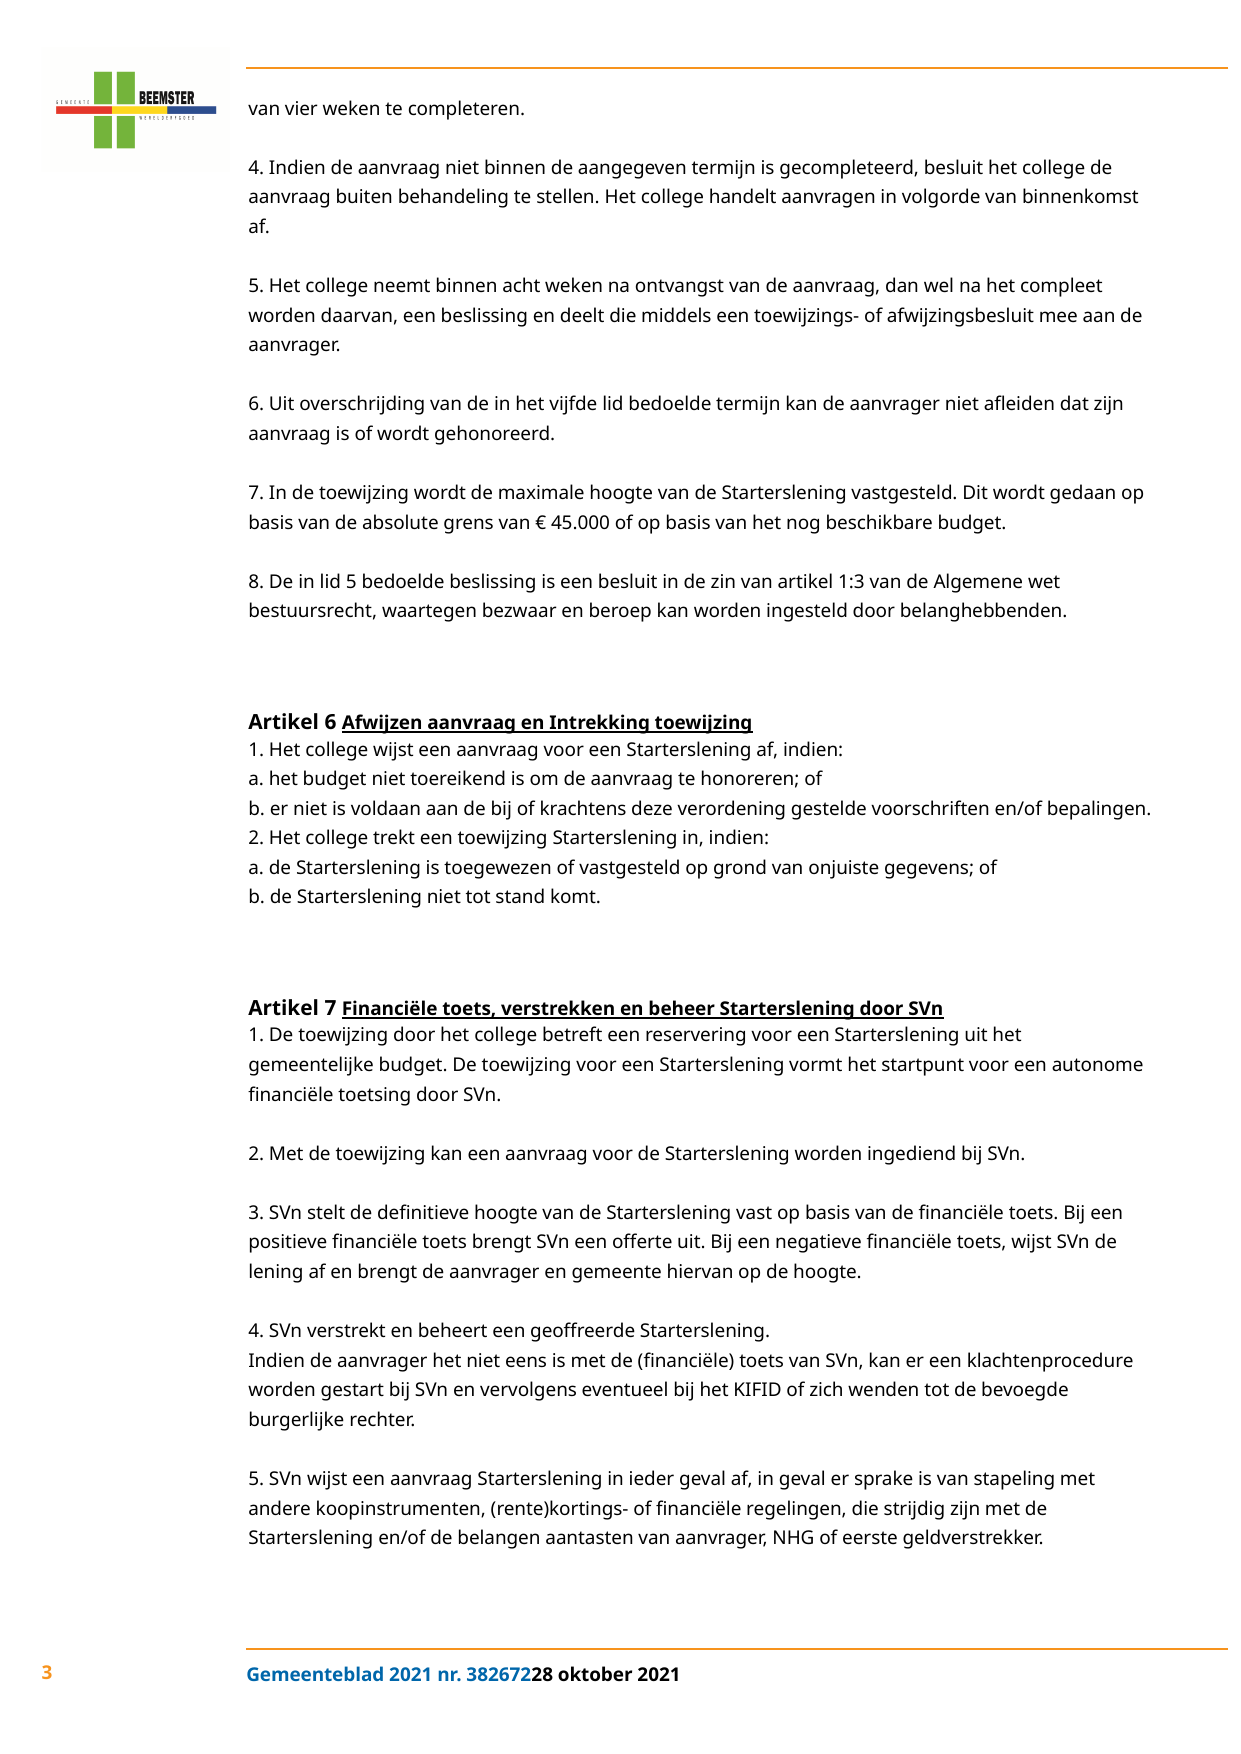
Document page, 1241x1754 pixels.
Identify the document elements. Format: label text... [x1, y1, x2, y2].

text 4. Indien de aanvraag niet binnen de aangegeven termijn is gecompleteerd, besluit het college de aanvraag buiten behandeling te stellen. Het college handelt aanvragen in volgorde van binnenkomst af. [248, 154, 1152, 239]
text 8. De in lid 5 bedoelde beslissing is een besluit in de zin van artikel 1:3 van de Algemene wet bestuursrecht, waartegen bezwaar en beroep kan worden ingesteld door belanghebbenden. [248, 568, 1152, 623]
text 7. In de toewijzing wordt de maximale hoogte van de Starterslening vastgesteld. Dit wordt gedaan op basis van de absolute grens van € 45.000 of op basis van het nog beschikbare budget. [248, 479, 1152, 535]
text 6. Uit overschrijding van de in het vijfde lid bedoelde termijn kan de aanvrager niet afleiden dat zijn aanvraag is of wordt gehonoreerd. [248, 391, 1152, 446]
text 1. Het college wijst een aanvraag voor een Starterslening af, indien: [248, 736, 1152, 761]
text van vier weken te completeren. [248, 95, 1152, 121]
text 5. Het college neemt binnen acht weken na ontvangst van de aanvraag, dan wel na het compleet worden daarvan, een beslissing en deelt die middels een toewijzings- of afwijzingsbesluit mee aan de aanvrager. [248, 272, 1152, 357]
text b. er niet is voldaan aan de bij of krachtens deze verordening gestelde voorschriften en/of bepalingen. [248, 795, 1152, 821]
text a. het budget niet toereikend is om de aanvraag te honoreren; of [248, 765, 1152, 791]
text 1. De toewijzing door het college betreft een reservering voor een Starterslening uit het gemeentelijke budget. De toewijzing voor een Starterslening vormt het startpunt voor een autonome financiële toetsing door SVn. [248, 1022, 1152, 1107]
text 2. Het college trekt een toewijzing Starterslening in, indien: [248, 824, 1152, 850]
text Indien de aanvrager het niet eens is met de (financiële) toets van SVn, kan er een klachtenprocedure worden gestart bij SVn en vervolgens eventueel bij het KIFID of zich wenden tot de bevoegde burgerlijke rechter. [248, 1347, 1152, 1432]
text Artikel 6 Afwijzen aanvraag en Intrekking toewijzing [248, 707, 1152, 736]
text 2. Met de toewijzing kan een aanvraag voor de Starterslening worden ingediend bij SVn. [248, 1140, 1152, 1166]
text a. de Starterslening is toegewezen of vastgesteld op grond van onjuiste gegevens; of [248, 854, 1152, 880]
text 3. SVn stelt de definitieve hoogte van de Starterslening vast op basis van de financiële toets. Bij een positieve financiële toets brengt SVn een offerte uit. Bij een negatieve financiële toets, wijst SVn de lening af en brengt de aanvrager en gemeente hiervan op de hoogte. [248, 1199, 1152, 1284]
text b. de Starterslening niet tot stand komt. [248, 884, 1152, 909]
text 4. SVn verstrekt en beheert een geoffreerde Starterslening. [248, 1317, 1152, 1343]
picture [41, 47, 231, 172]
text Artikel 7 Financiële toets, verstrekken en beheer Starterslening door SVn [248, 993, 1152, 1022]
text 5. SVn wijst een aanvraag Starterslening in ieder geval af, in geval er sprake is van stapeling met andere koopinstrumenten, (rente)kortings- of financiële regelingen, die strijdig zijn met de Starterslening en/of de belangen aantasten van aanvrager, NHG of eerste geldverstrekker. [248, 1465, 1152, 1550]
